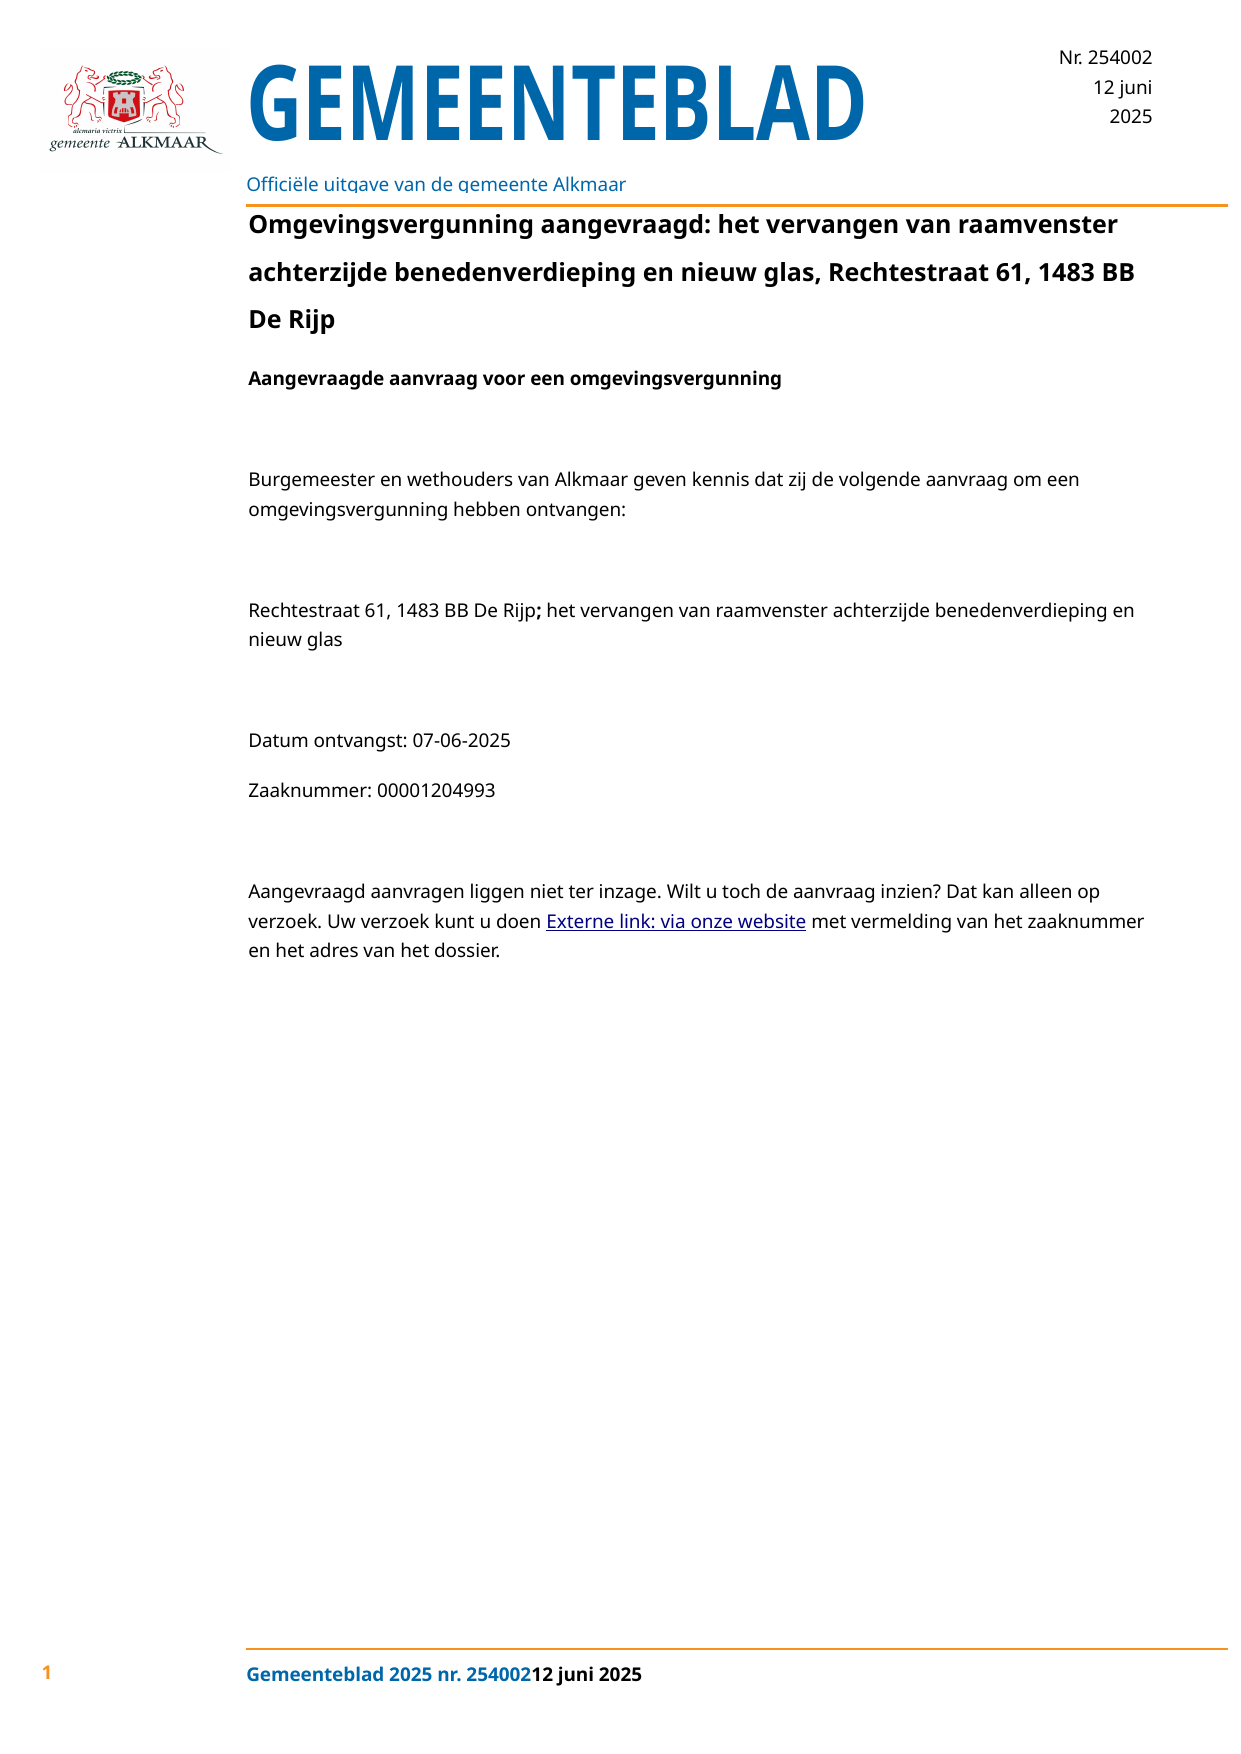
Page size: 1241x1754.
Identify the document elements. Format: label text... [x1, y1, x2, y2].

text Aangevraagde aanvraag voor een omgevingsvergunning [248, 366, 1152, 391]
picture [41, 47, 231, 172]
text Zaaknummer: 00001204993 [248, 778, 1152, 803]
text Omgevingsvergunning aangevraagd: het vervangen van raamvenster achterzijde benedenverdieping en nieuw glas, Rechtestraat 61, 1483 BB De Rijp [248, 207, 1152, 336]
text Rechtestraat 61, 1483 BB De Rijp; het vervangen van raamvenster achterzijde benedenverdieping en nieuw glas [248, 597, 1152, 652]
text Aangevraagd aanvragen liggen niet ter inzage. Wilt u toch de aanvraag inzien? Dat kan alleen op verzoek. Uw verzoek kunt u doen Externe link: via onze website met vermelding van het zaaknummer en het adres van het dossier. [248, 878, 1152, 963]
text Datum ontvangst: 07-06-2025 [248, 727, 1152, 753]
text Burgemeester en wethouders van Alkmaar geven kennis dat zij de volgende aanvraag om een omgevingsvergunning hebben ontvangen: [248, 466, 1152, 522]
